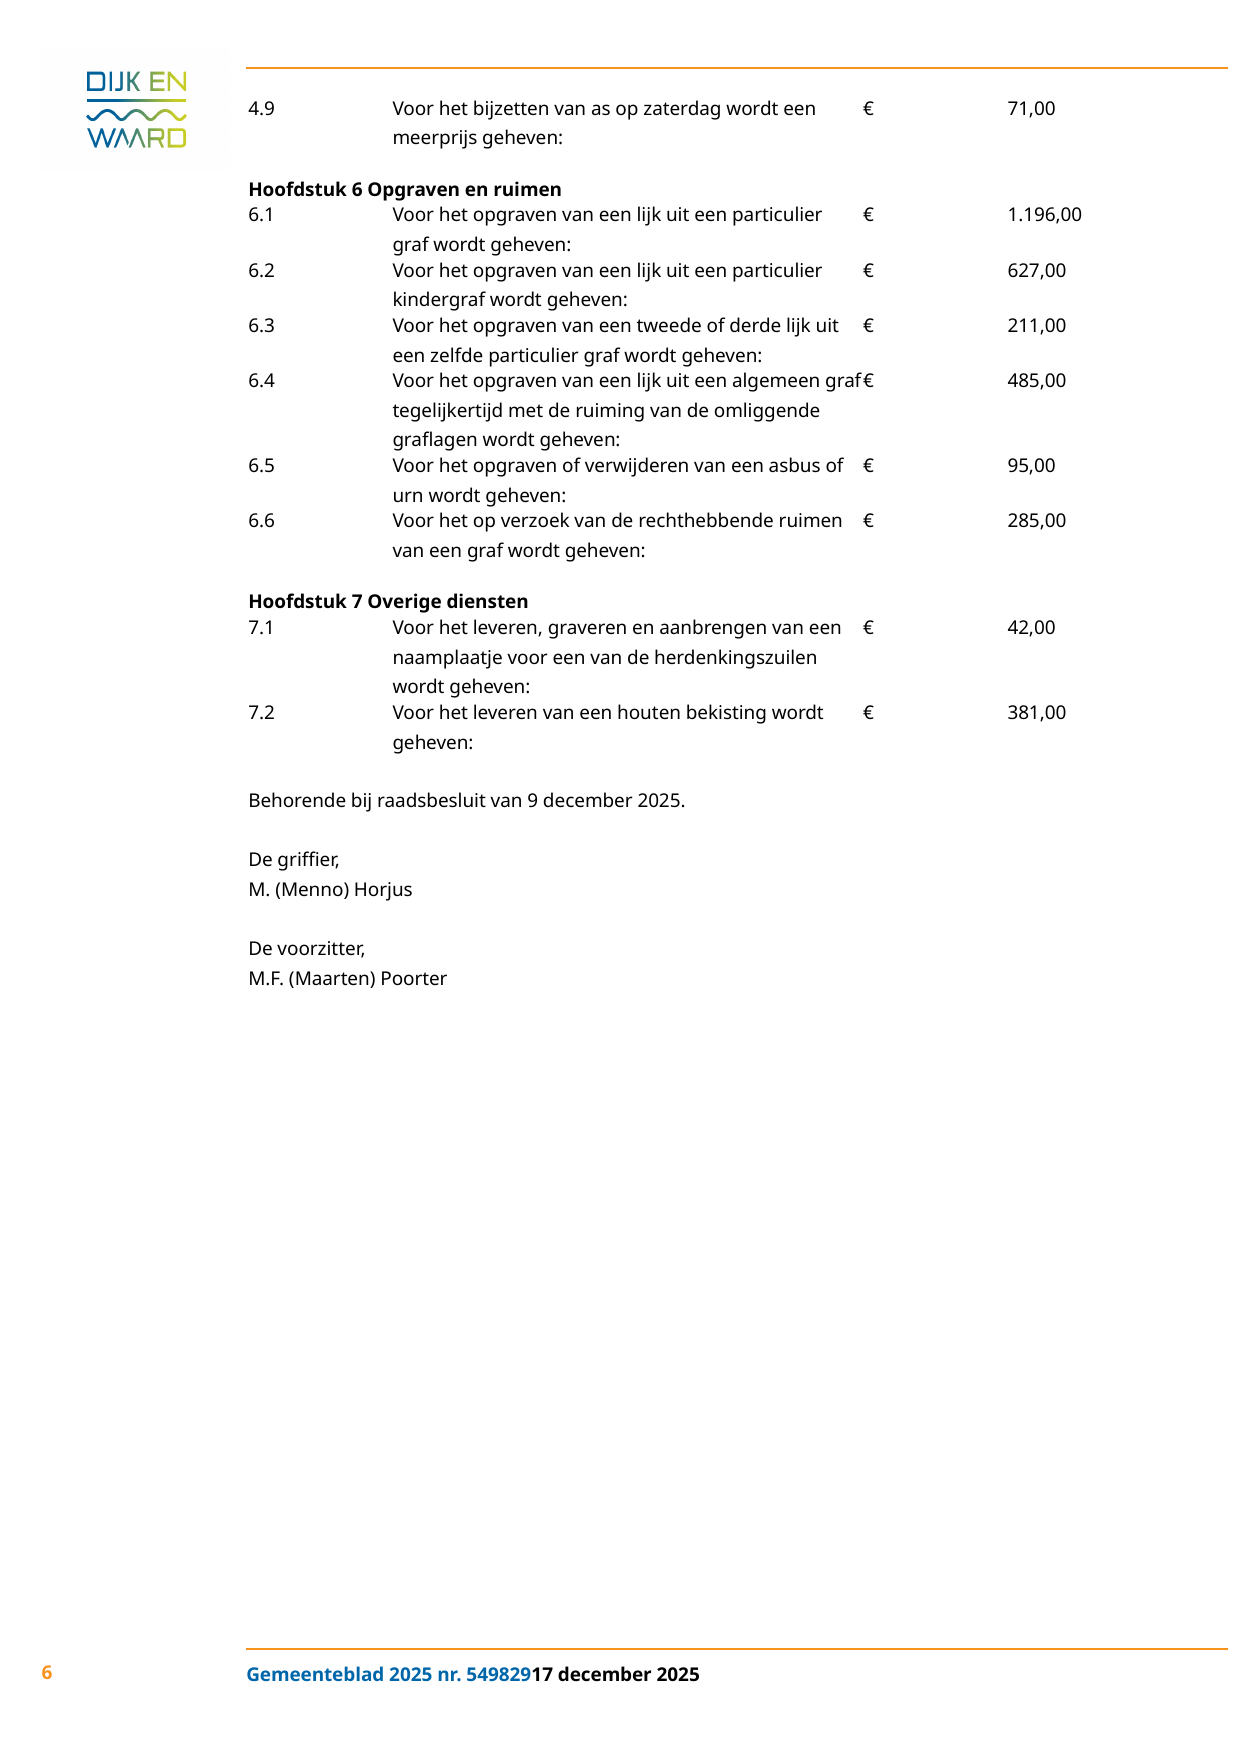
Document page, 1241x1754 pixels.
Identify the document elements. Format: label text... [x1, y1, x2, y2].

table_cell 7.2 [248, 699, 392, 755]
table_cell Voor het opgraven van een lijk uit een algemeen graf tegelijkertijd met de ruiming van de omliggende graflagen wordt geheven: [392, 368, 863, 452]
table_cell 6.1 [248, 202, 392, 257]
table_cell 6.5 [248, 453, 392, 508]
table_cell € [863, 95, 1007, 150]
picture [41, 47, 231, 172]
table_cell € [863, 453, 1007, 508]
table_cell Voor het opgraven van een tweede of derde lijk uit een zelfde particulier graf wordt geheven: [392, 312, 863, 367]
table_cell 6.6 [248, 508, 392, 563]
table_cell € [863, 202, 1007, 257]
table_cell 6.3 [248, 312, 392, 367]
table_cell Voor het bijzetten van as op zaterdag wordt een meerprijs geheven: [392, 95, 863, 150]
table_cell [863, 150, 1007, 176]
table_cell 7.1 [248, 615, 392, 699]
text De voorzitter, [248, 935, 1152, 961]
text M.F. (Maarten) Poorter [248, 965, 1152, 991]
table_cell € [863, 257, 1007, 312]
table_cell [1007, 150, 1152, 176]
table_cell 42,00 [1007, 615, 1152, 699]
table_cell 95,00 [1007, 453, 1152, 508]
table_cell [1007, 563, 1152, 589]
table_cell Hoofdstuk 7 Overige diensten [248, 589, 1152, 614]
table_cell 381,00 [1007, 699, 1152, 755]
table_cell [392, 563, 863, 589]
table_cell Voor het opgraven van een lijk uit een particulier kindergraf wordt geheven: [392, 257, 863, 312]
table_cell [248, 563, 392, 589]
table_cell € [863, 368, 1007, 452]
table_cell 6.4 [248, 368, 392, 452]
table_cell 211,00 [1007, 312, 1152, 367]
table_cell € [863, 615, 1007, 699]
table_cell [863, 563, 1007, 589]
table_cell 627,00 [1007, 257, 1152, 312]
table_cell Voor het leveren, graveren en aanbrengen van een naamplaatje voor een van de herdenkingszuilen wordt geheven: [392, 615, 863, 699]
table_cell Hoofdstuk 6 Opgraven en ruimen [248, 176, 1152, 202]
table_cell [248, 150, 392, 176]
table_cell 285,00 [1007, 508, 1152, 563]
text M. (Menno) Horjus [248, 876, 1152, 902]
table_cell 71,00 [1007, 95, 1152, 150]
table_cell Voor het opgraven van een lijk uit een particulier graf wordt geheven: [392, 202, 863, 257]
table_cell € [863, 312, 1007, 367]
table_cell Voor het op verzoek van de rechthebbende ruimen van een graf wordt geheven: [392, 508, 863, 563]
table_cell 1.196,00 [1007, 202, 1152, 257]
table_cell € [863, 699, 1007, 755]
table_cell € [863, 508, 1007, 563]
table_cell 485,00 [1007, 368, 1152, 452]
text De griffier, [248, 847, 1152, 872]
table_cell Voor het leveren van een houten bekisting wordt geheven: [392, 699, 863, 755]
text Behorende bij raadsbesluit van 9 december 2025. [248, 787, 1152, 813]
table_cell Voor het opgraven of verwijderen van een asbus of urn wordt geheven: [392, 453, 863, 508]
table_cell 6.2 [248, 257, 392, 312]
table_cell 4.9 [248, 95, 392, 150]
table_cell [392, 150, 863, 176]
